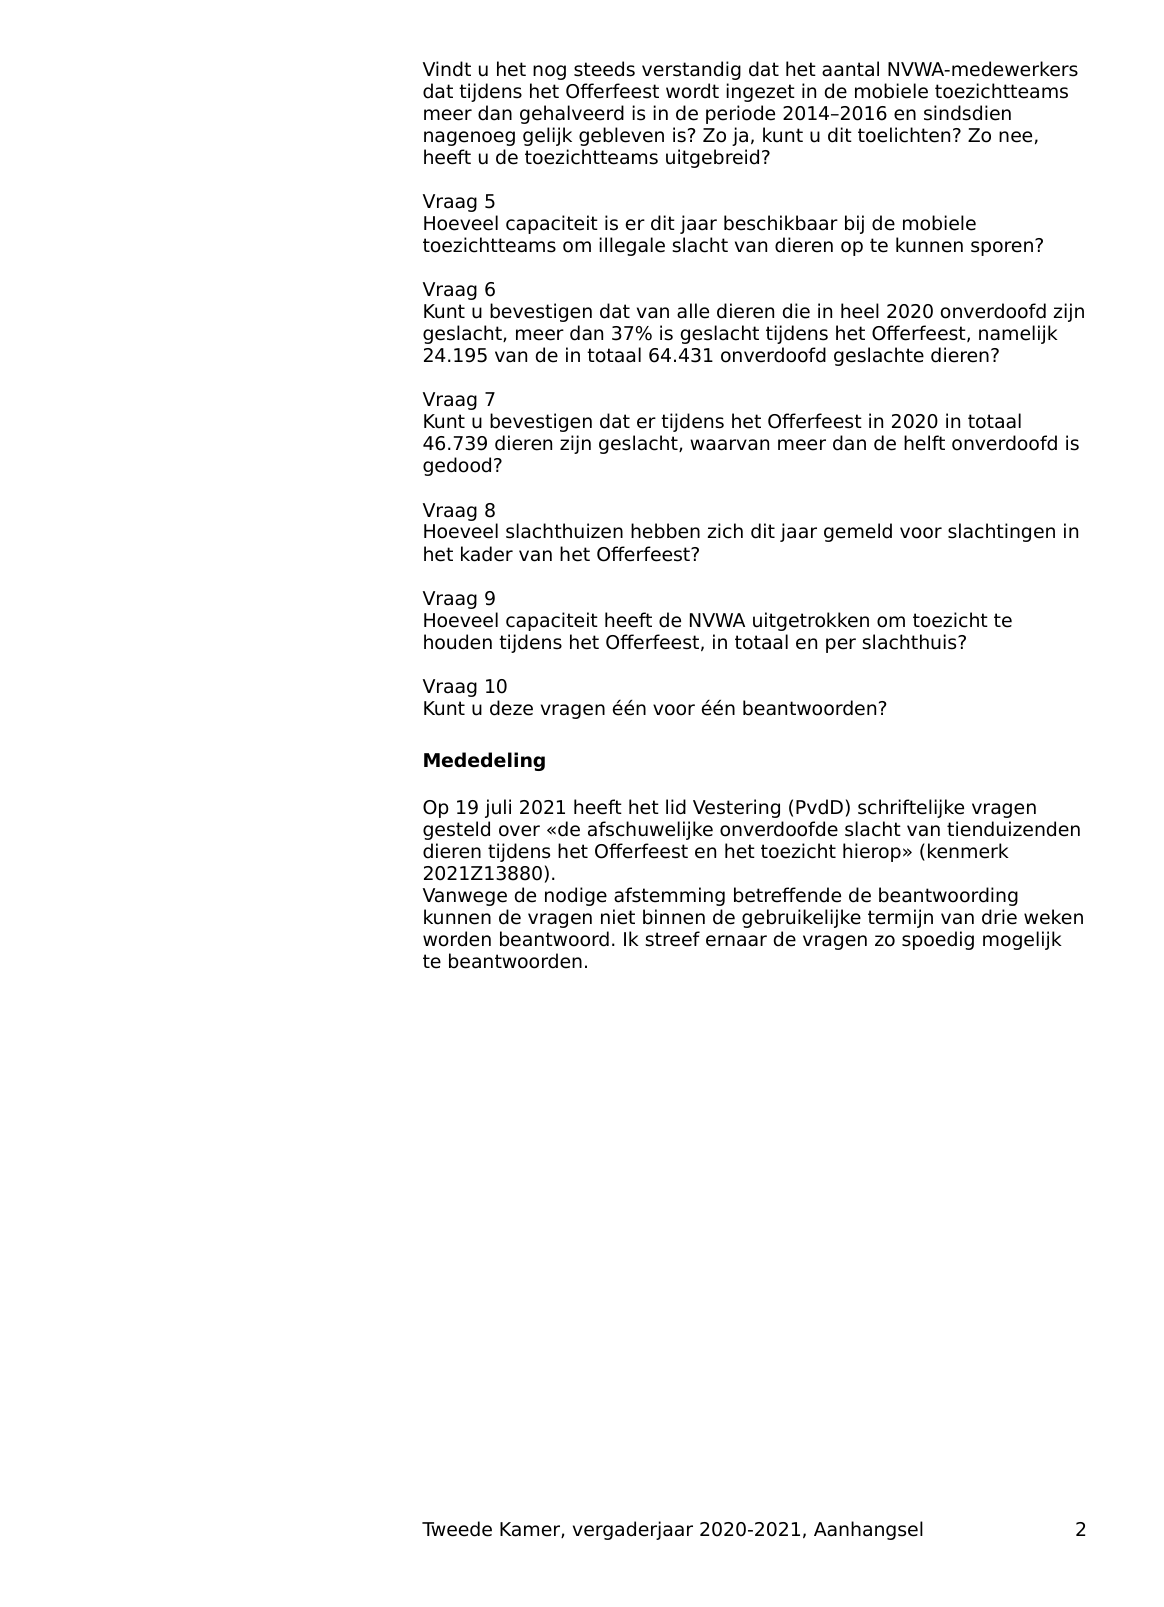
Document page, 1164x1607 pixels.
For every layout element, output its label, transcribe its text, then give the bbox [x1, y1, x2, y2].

text Op 19 juli 2021 heeft het lid Vestering (PvdD) schriftelijke vragen gesteld over «de afschuwelijke onverdoofde slacht van tienduizenden dieren tijdens het Offerfeest en het toezicht hierop» (kenmerk 2021Z13880). [422, 797, 1087, 884]
text Vraag 10 [422, 676, 1087, 698]
text Vraag 8 [422, 499, 1087, 521]
text Vanwege de nodige afstemming betreffende de beantwoording kunnen de vragen niet binnen de gebruikelijke termijn van drie weken worden beantwoord. Ik streef ernaar de vragen zo spoedig mogelijk te beantwoorden. [422, 884, 1087, 972]
text Hoeveel slachthuizen hebben zich dit jaar gemeld voor slachtingen in het kader van het Offerfeest? [422, 521, 1087, 565]
text Kunt u bevestigen dat er tijdens het Offerfeest in 2020 in totaal 46.739 dieren zijn geslacht, waarvan meer dan de helft onverdoofd is gedood? [422, 411, 1087, 477]
subtitle Mededeling [422, 750, 1087, 772]
text Hoeveel capaciteit heeft de NVWA uitgetrokken om toezicht te houden tijdens het Offerfeest, in totaal en per slachthuis? [422, 609, 1087, 653]
text Vindt u het nog steeds verstandig dat het aantal NVWA-medewerkers dat tijdens het Offerfeest wordt ingezet in de mobiele toezichtteams meer dan gehalveerd is in de periode 2014–2016 en sindsdien nagenoeg gelijk gebleven is? Zo ja, kunt u dit toelichten? Zo nee, heeft u de toezichtteams uitgebreid? [422, 59, 1087, 169]
text Vraag 9 [422, 588, 1087, 609]
text Kunt u bevestigen dat van alle dieren die in heel 2020 onverdoofd zijn geslacht, meer dan 37% is geslacht tijdens het Offerfeest, namelijk 24.195 van de in totaal 64.431 onverdoofd geslachte dieren? [422, 301, 1087, 367]
text Vraag 5 [422, 191, 1087, 213]
text Hoeveel capaciteit is er dit jaar beschikbaar bij de mobiele toezichtteams om illegale slacht van dieren op te kunnen sporen? [422, 213, 1087, 257]
text Vraag 6 [422, 279, 1087, 301]
text Kunt u deze vragen één voor één beantwoorden? [422, 698, 1087, 720]
text Vraag 7 [422, 389, 1087, 411]
